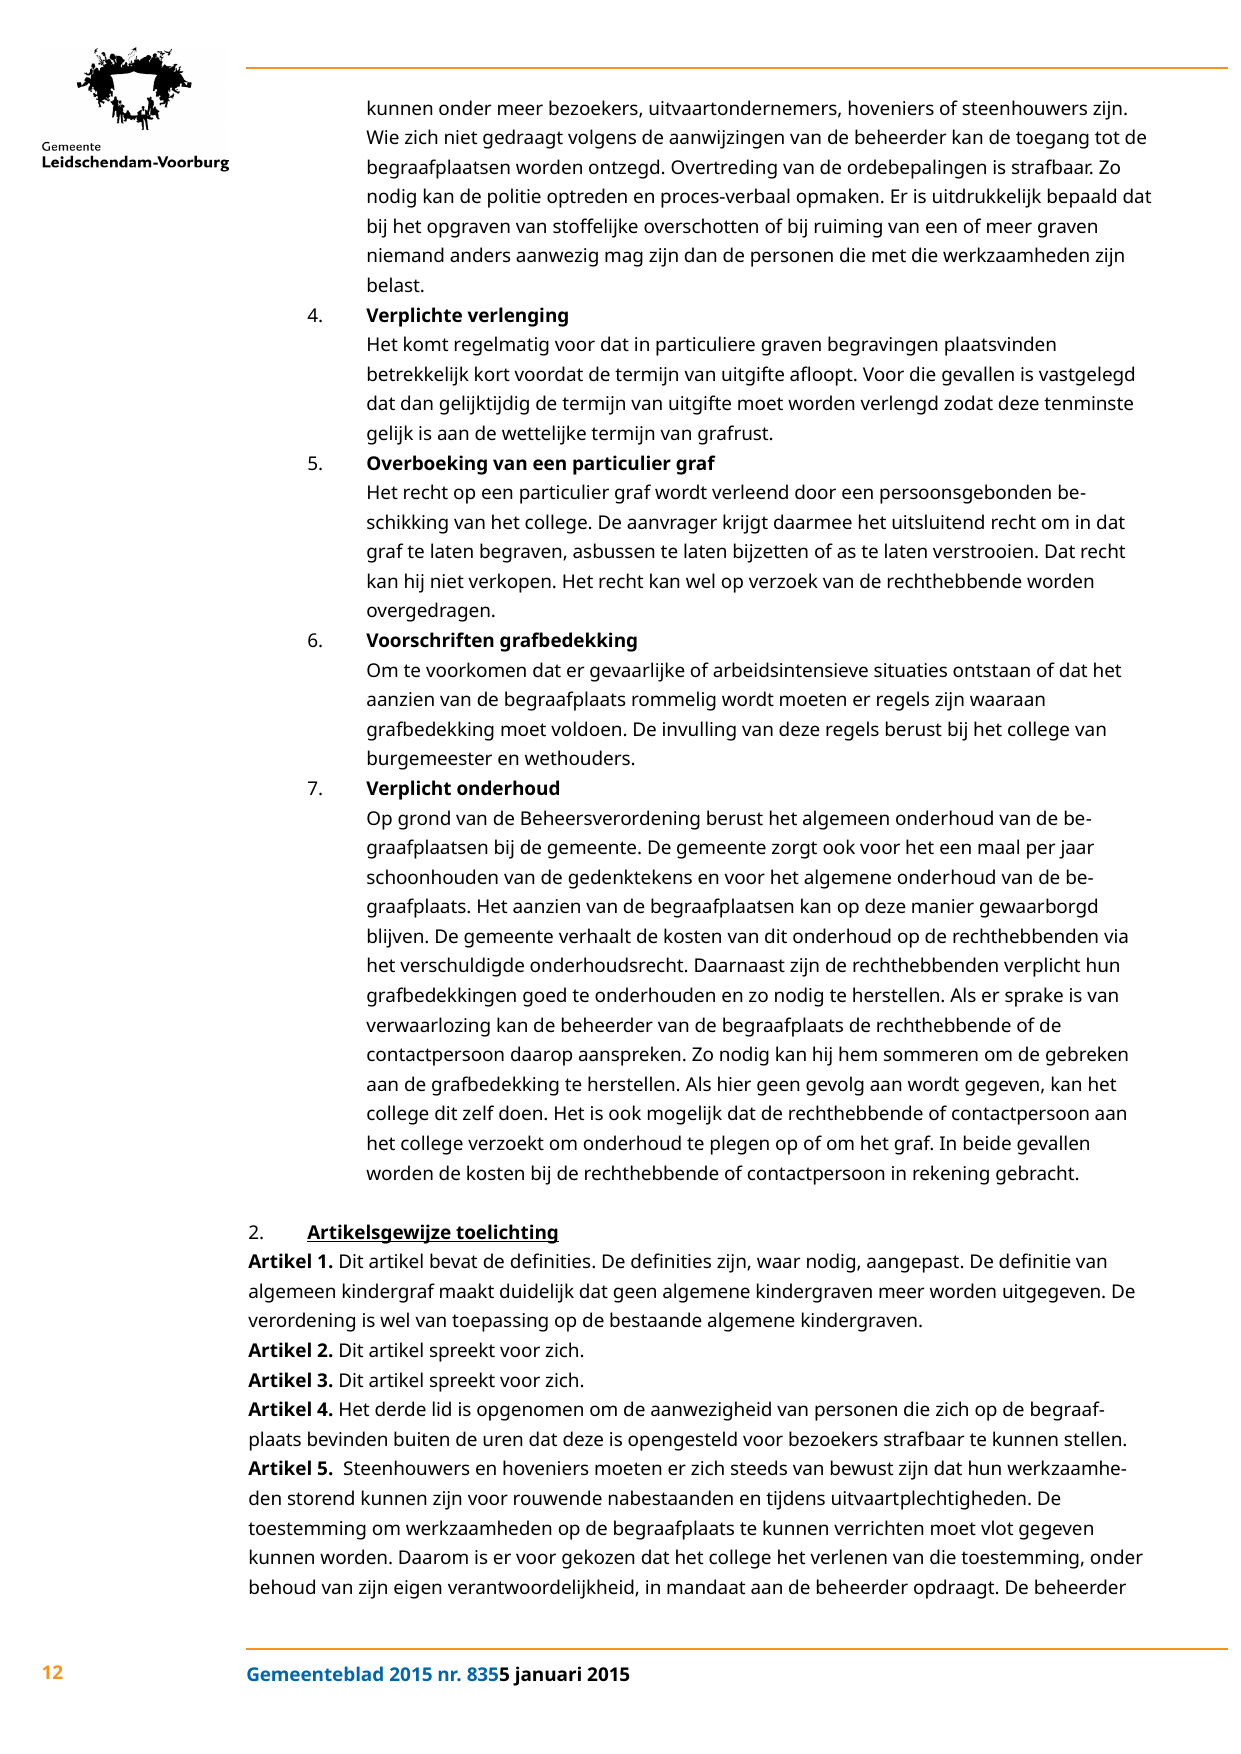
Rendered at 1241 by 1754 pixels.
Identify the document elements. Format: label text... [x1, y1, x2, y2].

text Artikel 3. Dit artikel spreekt voor zich. [248, 1367, 1152, 1393]
text Artikel 4. Het derde lid is opgenomen om de aanwezigheid van personen die zich op de be­graaf­plaats bevinden buiten de uren dat deze is opengesteld voor bezoekers straf­baar te kun­nen stellen. [248, 1396, 1152, 1452]
list Het recht op een particulier graf wordt verleend door een persoonsgebonden be­schikking van het college. De aanvrager krijgt daarmee het uitsluitend recht om in dat graf te laten begraven, asbussen te laten bijzetten of as te laten verstrooien. Dat recht kan hij niet verkopen. Het recht kan wel op verzoek van de rechtheb­bende worden overgedragen. [307, 479, 1152, 623]
list Het komt regelmatig voor dat in particuliere graven begravingen plaatsvinden betrekkelijk kort voordat de termijn van uitgifte afloopt. Voor die gevallen is vastgelegd dat dan gelijktijdig de termijn van uit­gifte moet worden verlengd zodat deze tenminste gelijk is aan de wettelijke termijn van graf­rust. [307, 331, 1152, 446]
text Artikel 5. Steenhouwers en hoveniers moeten er zich steeds van bewust zijn dat hun werk­zaamhe­den storend kunnen zijn voor rouwende nabestaanden en tijdens uitvaart­plechtigheden. De toestemming om werkzaamheden op de begraafplaats te kunnen verrichten moet vlot gegeven kunnen worden. Daarom is er voor gekozen dat het college het verlenen van die toestemming, onder behoud van zijn eigen verantwoordelijkheid, in mandaat aan de be­heerder opdraagt. De beheerder [248, 1456, 1152, 1600]
list Om te voorkomen dat er gevaarlijke of arbeidsintensieve situaties ontstaan of dat het aanzien van de begraafplaats rommelig wordt moeten er regels zijn waaraan grafbedekking moet voldoen. De invulling van deze regels be­rust bij het college van burgemeester en wethouders. [307, 657, 1152, 771]
picture [41, 47, 231, 172]
list kunnen onder meer bezoekers, uitvaartondernemers, hoveniers of steen­houwers zijn. Wie zich niet gedraagt volgens de aanwijzingen van de beheerder kan de toegang tot de begraafplaatsen worden ontzegd. Overtre­ding van de orde­bepalingen is strafbaar. Zo nodig kan de politie optreden en proces-verbaal opma­ken. Er is uitdrukkelijk bepaald dat bij het opgraven van stoffelijke overschotten of bij ruiming van een of meer graven niemand anders aanwezig mag zijn dan de per­sonen die met die werkzaamheden zijn belast. [307, 95, 1152, 298]
list Overboeking van een particulier graf [307, 450, 1152, 476]
list Verplicht onderhoud [307, 775, 1152, 801]
list Voorschriften grafbedekking [307, 627, 1152, 653]
text Artikel 2. Dit artikel spreekt voor zich. [248, 1337, 1152, 1363]
list Artikelsgewijze toelichting [248, 1219, 1152, 1245]
list Verplichte verlenging [307, 302, 1152, 328]
list Op grond van de Beheersverordening berust het algemeen onderhoud van de be­graafplaatsen bij de gemeente. De gemeente zorgt ook voor het een maal per jaar schoonhouden van de gedenktekens en voor het algemene onder­houd van de be­graafplaats. Het aanzien van de begraafplaatsen kan op deze manier gewaar­borgd blijven. De gemeente verhaalt de kosten van dit onder­houd op de rechtheb­benden via het verschuldigde onderhoudsrecht. Daarnaast zijn de rechthebbenden verplicht hun grafbedekkingen goed te on­der­houden en zo nodig te herstellen. Als er sprake is van verwaarlozing kan de be­heerder van de begraafplaats de rechthebbende of de contactpersoon daarop aanspreken. Zo nodig kan hij hem sommeren om de gebreken aan de grafbedek­king te herstellen. Als hier geen gevolg aan wordt gegeven, kan het college dit zelf doen. Het is ook mogelijk dat de rechthebbende of contactpersoon aan het college verzoekt om onderhoud te plegen op of om het graf. In beide gevallen worden de kosten bij de rechthebbende of contactpersoon in rekening gebracht. [307, 805, 1152, 1186]
text Artikel 1. Dit artikel bevat de definities. De definities zijn, waar nodig, aangepast. De definitie van algemeen kindergraf maakt duidelijk dat geen algemene kindergraven meer worden uitgegeven. De verordening is wel van toepassing op de bestaande algemene kindergraven. [248, 1248, 1152, 1333]
